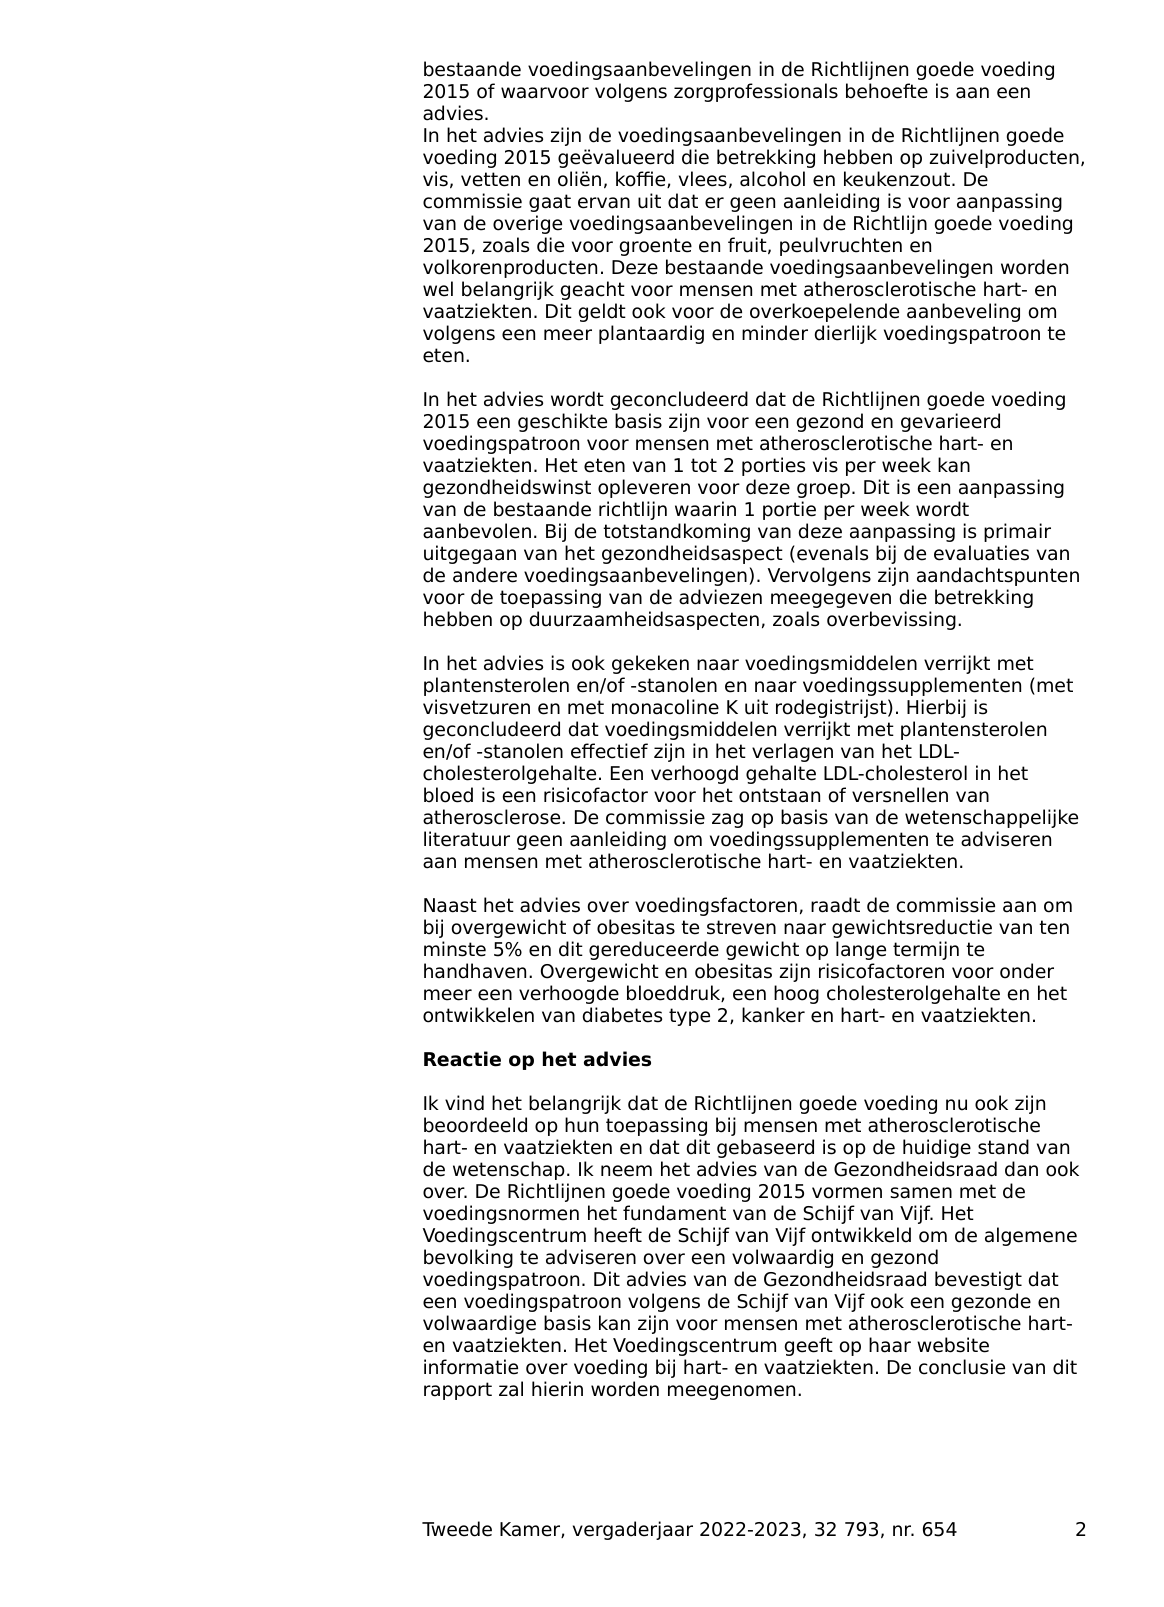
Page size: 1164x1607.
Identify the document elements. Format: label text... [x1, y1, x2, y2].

text bestaande voedingsaanbevelingen in de Richtlijnen goede voeding 2015 of waarvoor volgens zorgprofessionals behoefte is aan een advies. [422, 59, 1087, 125]
subtitle Reactie op het advies [422, 1049, 1087, 1071]
text Ik vind het belangrijk dat de Richtlijnen goede voeding nu ook zijn beoordeeld op hun toepassing bij mensen met atherosclerotische hart- en vaatziekten en dat dit gebaseerd is op de huidige stand van de wetenschap. Ik neem het advies van de Gezondheidsraad dan ook over. De Richtlijnen goede voeding 2015 vormen samen met de voedingsnormen het fundament van de Schijf van Vijf. Het Voedingscentrum heeft de Schijf van Vijf ontwikkeld om de algemene bevolking te adviseren over een volwaardig en gezond voedingspatroon. Dit advies van de Gezondheidsraad bevestigt dat een voedingspatroon volgens de Schijf van Vijf ook een gezonde en volwaardige basis kan zijn voor mensen met atherosclerotische hart- en vaatziekten. Het Voedingscentrum geeft op haar website informatie over voeding bij hart- en vaatziekten. De conclusie van dit rapport zal hierin worden meegenomen. [422, 1093, 1087, 1401]
text In het advies is ook gekeken naar voedingsmiddelen verrijkt met plantensterolen en/of -stanolen en naar voedingssupplementen (met visvetzuren en met monacoline K uit rodegistrijst). Hierbij is geconcludeerd dat voedingsmiddelen verrijkt met plantensterolen en/of -stanolen effectief zijn in het verlagen van het LDL-cholesterolgehalte. Een verhoogd gehalte LDL-cholesterol in het bloed is een risicofactor voor het ontstaan of versnellen van atherosclerose. De commissie zag op basis van de wetenschappelijke literatuur geen aanleiding om voedingssupplementen te adviseren aan mensen met atherosclerotische hart- en vaatziekten. [422, 653, 1087, 873]
text Naast het advies over voedingsfactoren, raadt de commissie aan om bij overgewicht of obesitas te streven naar gewichtsreductie van ten minste 5% en dit gereduceerde gewicht op lange termijn te handhaven. Overgewicht en obesitas zijn risicofactoren voor onder meer een verhoogde bloeddruk, een hoog cholesterolgehalte en het ontwikkelen van diabetes type 2, kanker en hart- en vaatziekten. [422, 895, 1087, 1027]
text In het advies zijn de voedingsaanbevelingen in de Richtlijnen goede voeding 2015 geëvalueerd die betrekking hebben op zuivelproducten, vis, vetten en oliën, koffie, vlees, alcohol en keukenzout. De commissie gaat ervan uit dat er geen aanleiding is voor aanpassing van de overige voedingsaanbevelingen in de Richtlijn goede voeding 2015, zoals die voor groente en fruit, peulvruchten en volkorenproducten. Deze bestaande voedingsaanbevelingen worden wel belangrijk geacht voor mensen met atherosclerotische hart- en vaatziekten. Dit geldt ook voor de overkoepelende aanbeveling om volgens een meer plantaardig en minder dierlijk voedingspatroon te eten. [422, 125, 1087, 367]
text In het advies wordt geconcludeerd dat de Richtlijnen goede voeding 2015 een geschikte basis zijn voor een gezond en gevarieerd voedingspatroon voor mensen met atherosclerotische hart- en vaatziekten. Het eten van 1 tot 2 porties vis per week kan gezondheidswinst opleveren voor deze groep. Dit is een aanpassing van de bestaande richtlijn waarin 1 portie per week wordt aanbevolen. Bij de totstandkoming van deze aanpassing is primair uitgegaan van het gezondheidsaspect (evenals bij de evaluaties van de andere voedingsaanbevelingen). Vervolgens zijn aandachtspunten voor de toepassing van de adviezen meegegeven die betrekking hebben op duurzaamheidsaspecten, zoals overbevissing. [422, 389, 1087, 631]
